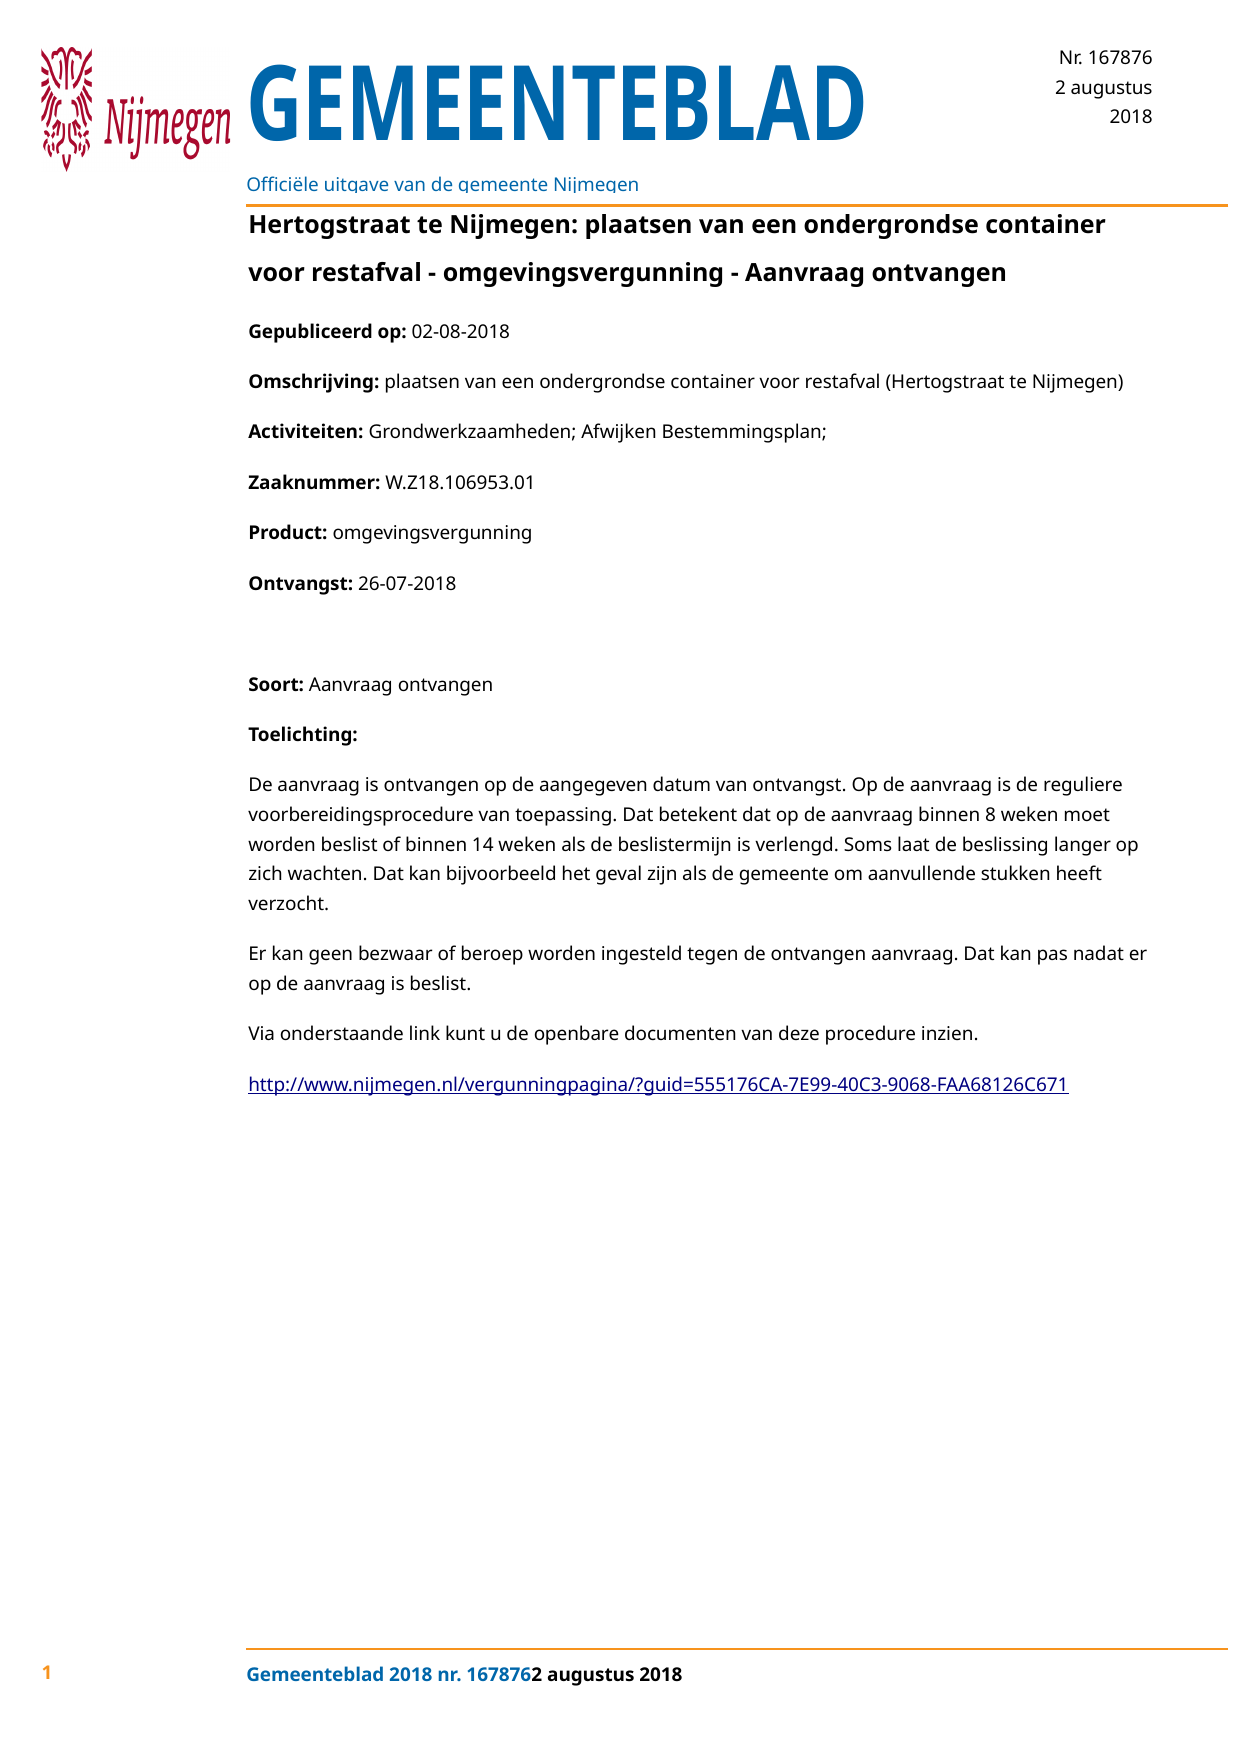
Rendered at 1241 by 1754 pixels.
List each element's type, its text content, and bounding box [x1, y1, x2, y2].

text Gepubliceerd op: 02-08-2018 [248, 318, 1152, 344]
text De aanvraag is ontvangen op de aangegeven datum van ontvangst. Op de aanvraag is de reguliere voorbereidingsprocedure van toepassing. Dat betekent dat op de aanvraag binnen 8 weken moet worden beslist of binnen 14 weken als de beslistermijn is verlengd. Soms laat de beslissing langer op zich wachten. Dat kan bijvoorbeeld het geval zijn als de gemeente om aanvullende stukken heeft verzocht. [248, 772, 1152, 916]
text Product: omgevingsvergunning [248, 519, 1152, 545]
text Toelichting: [248, 721, 1152, 747]
text Omschrijving: plaatsen van een ondergrondse container voor restafval (Hertogstraat te Nijmegen) [248, 368, 1152, 394]
text Ontvangst: 26-07-2018 [248, 570, 1152, 596]
text Er kan geen bezwaar of beroep worden ingesteld tegen de ontvangen aanvraag. Dat kan pas nadat er op de aanvraag is beslist. [248, 940, 1152, 996]
text Hertogstraat te Nijmegen: plaatsen van een ondergrondse container voor restafval - omgevingsvergunning - Aanvraag ontvangen [248, 207, 1152, 288]
text Activiteiten: Grondwerkzaamheden; Afwijken Bestemmingsplan; [248, 419, 1152, 444]
text Zaaknummer: W.Z18.106953.01 [248, 469, 1152, 495]
text http://www.nijmegen.nl/vergunningpagina/?guid=555176CA-7E99-40C3-9068-FAA68126C671 [248, 1071, 1152, 1097]
text Via onderstaande link kunt u de openbare documenten van deze procedure inzien. [248, 1020, 1152, 1046]
text Soort: Aanvraag ontvangen [248, 671, 1152, 697]
picture [41, 47, 231, 172]
